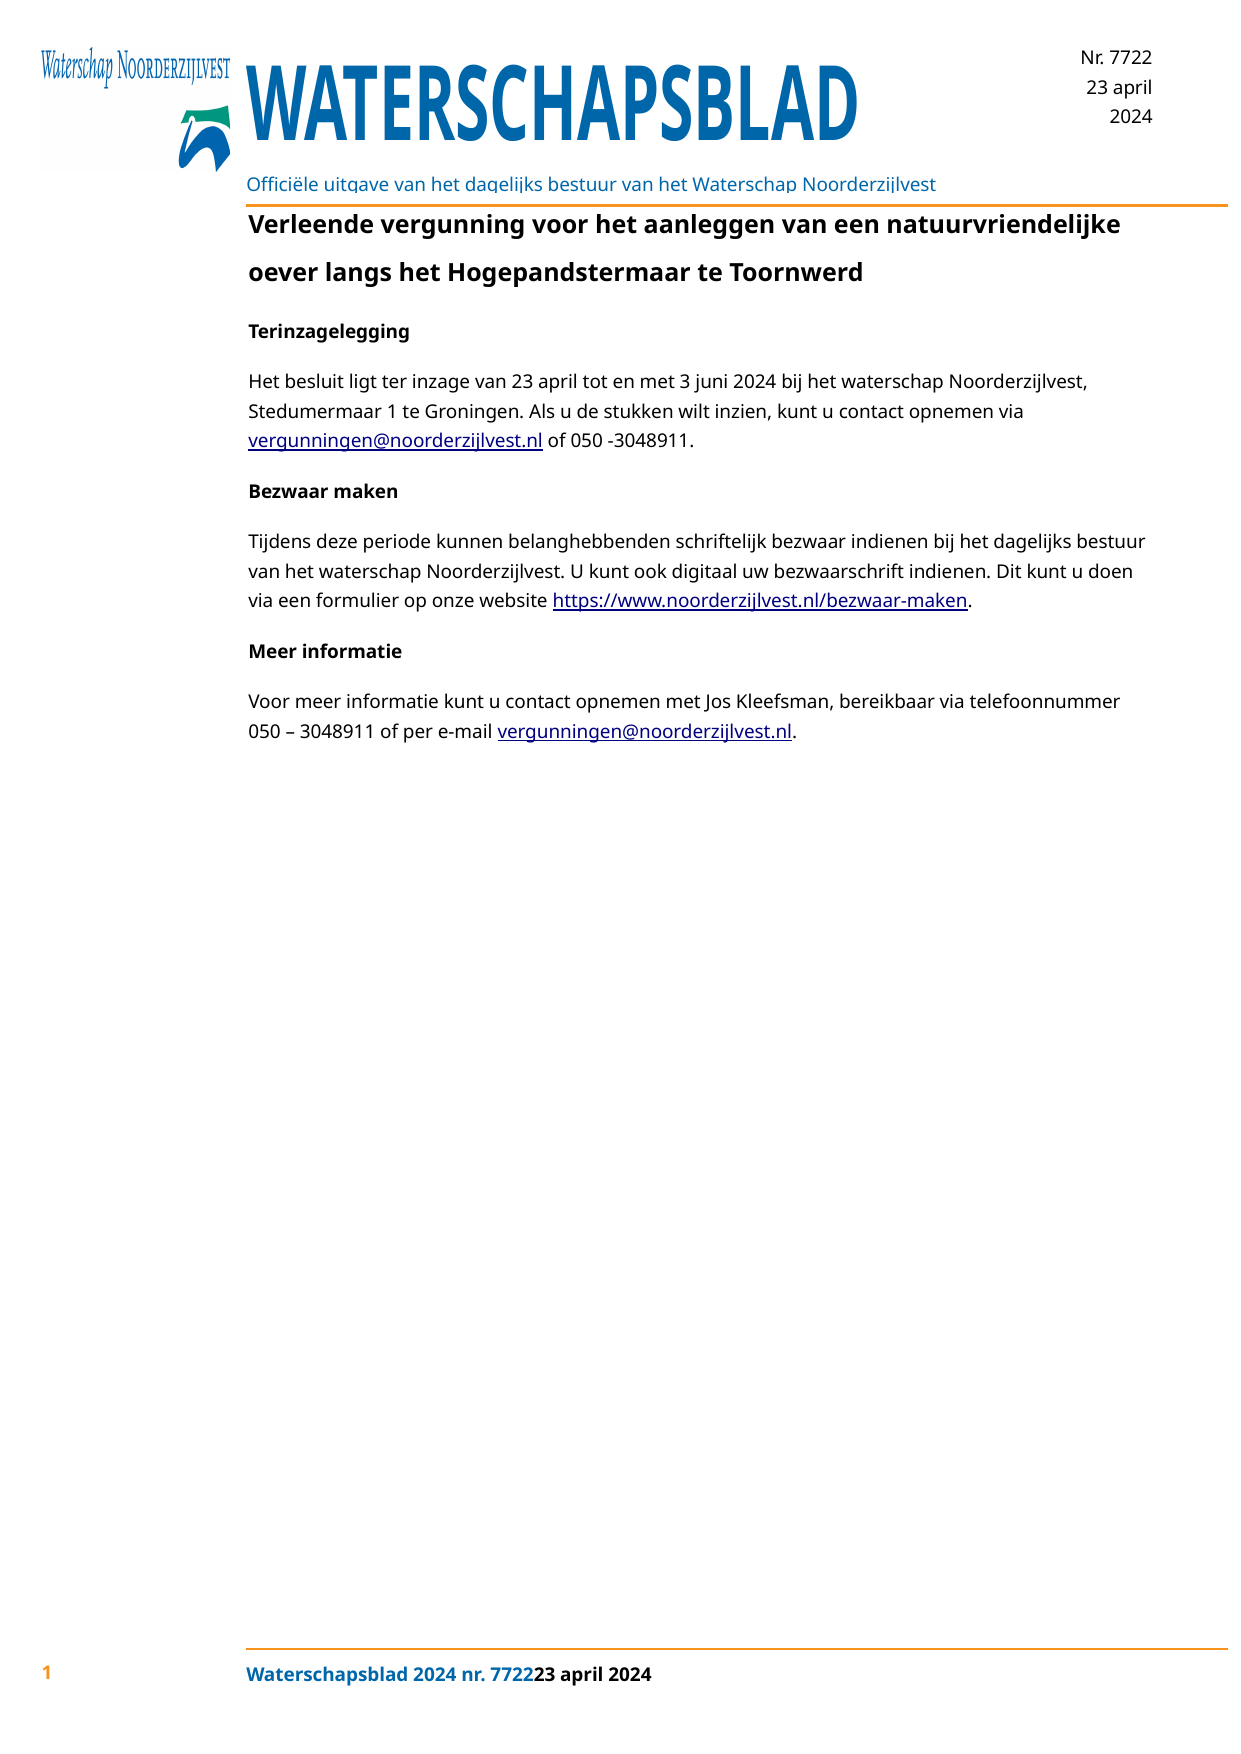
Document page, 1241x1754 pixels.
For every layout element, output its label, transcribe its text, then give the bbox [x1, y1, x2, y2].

picture [41, 47, 231, 172]
text Bezwaar maken [248, 478, 1152, 504]
text Verleende vergunning voor het aanleggen van een natuurvriendelijke oever langs het Hogepandstermaar te Toornwerd [248, 207, 1152, 288]
text Meer informatie [248, 638, 1152, 664]
text Tijdens deze periode kunnen belanghebbenden schriftelijk bezwaar indienen bij het dagelijks bestuur van het waterschap Noorderzijlvest. U kunt ook digitaal uw bezwaarschrift indienen. Dit kunt u doen via een formulier op onze website https://www.noorderzijlvest.nl/bezwaar-maken. [248, 528, 1152, 613]
text Terinzagelegging [248, 318, 1152, 344]
text Voor meer informatie kunt u contact opnemen met Jos Kleefsman, bereikbaar via telefoonnummer 050 – 3048911 of per e-mail vergunningen@noorderzijlvest.nl. [248, 688, 1152, 744]
text Het besluit ligt ter inzage van 23 april tot en met 3 juni 2024 bij het waterschap Noorderzijlvest, Stedumermaar 1 te Groningen. Als u de stukken wilt inzien, kunt u contact opnemen via vergunningen@noorderzijlvest.nl of 050 -3048911. [248, 368, 1152, 453]
